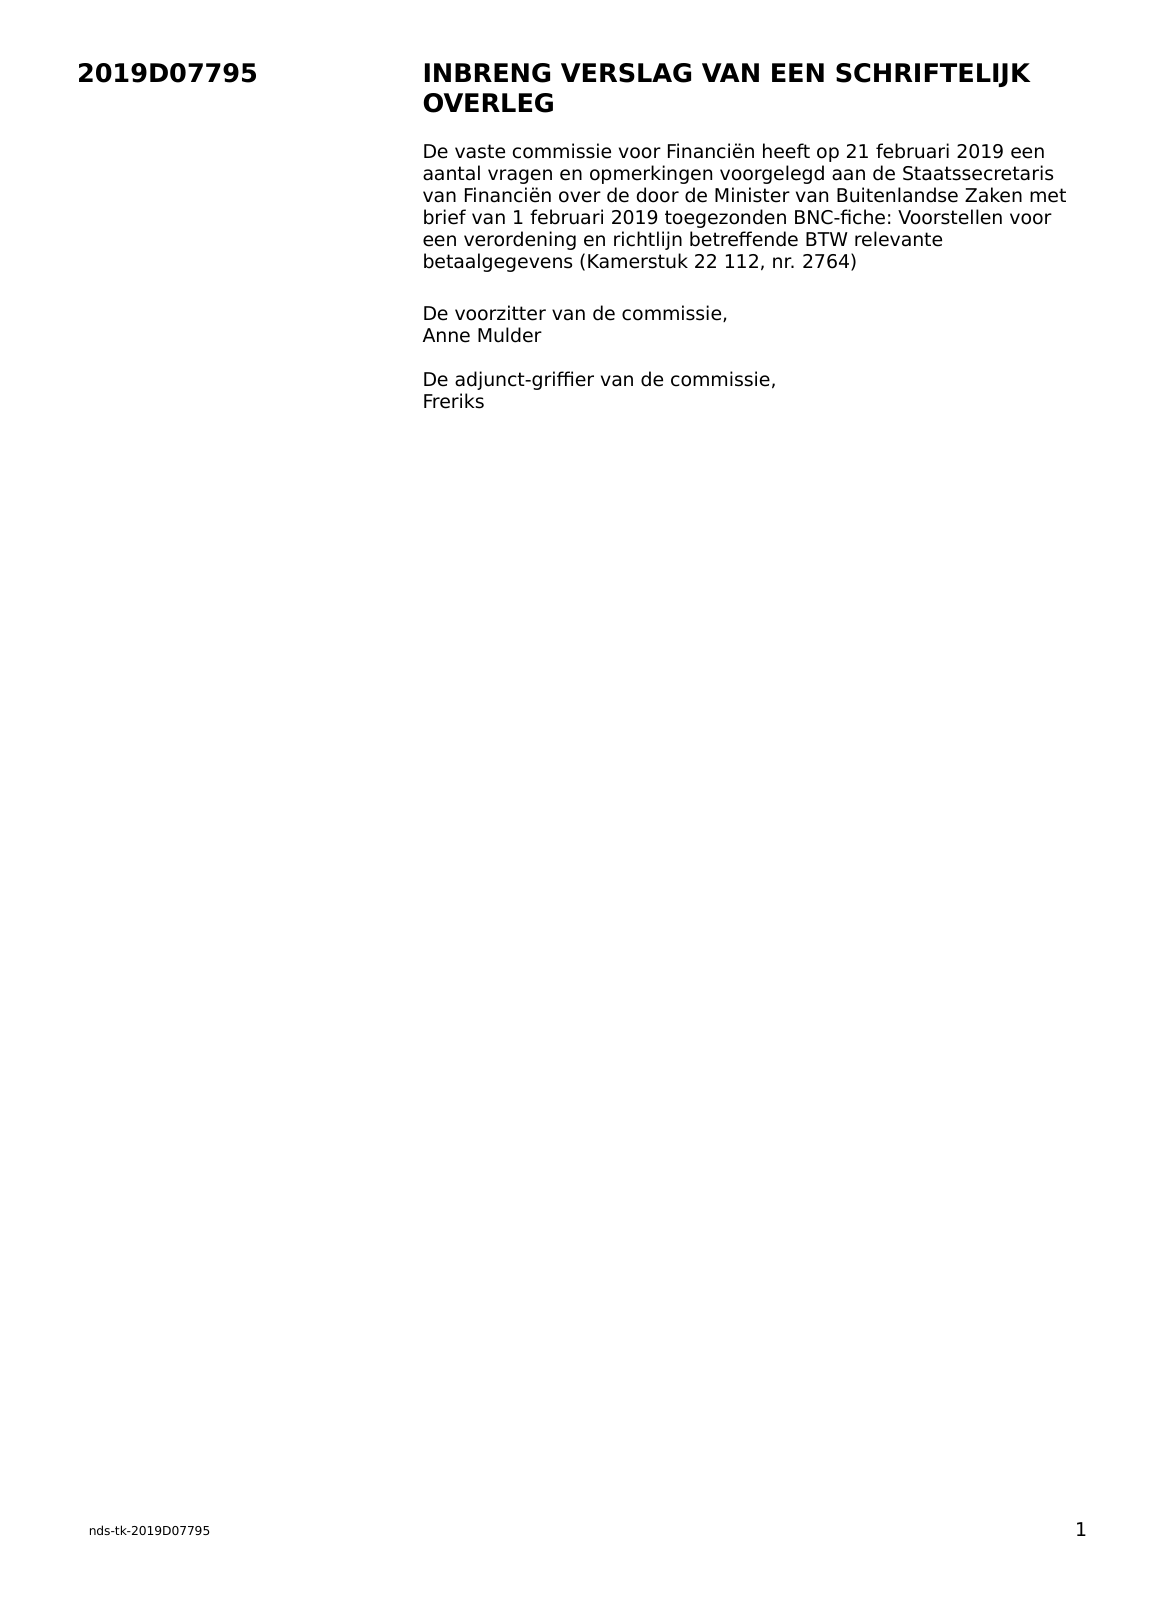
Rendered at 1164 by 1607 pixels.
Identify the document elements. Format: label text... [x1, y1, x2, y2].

text De vaste commissie voor Financiën heeft op 21 februari 2019 een aantal vragen en opmerkingen voorgelegd aan de Staatssecretaris van Financiën over de door de Minister van Buitenlandse Zaken met brief van 1 februari 2019 toegezonden BNC-fiche: Voorstellen voor een verordening en richtlijn betreffende BTW relevante betaalgegevens (Kamerstuk 22 112, nr. 2764) [422, 141, 1087, 272]
text De adjunct-griffier van de commissie, Freriks [422, 369, 1087, 413]
text De voorzitter van de commissie, Anne Mulder [422, 302, 1087, 346]
text 2019D07795 INBRENG VERSLAG VAN EEN SCHRIFTELIJK OVERLEG [77, 59, 1087, 118]
text nds-tk-2019D07795 [88, 1524, 323, 1538]
